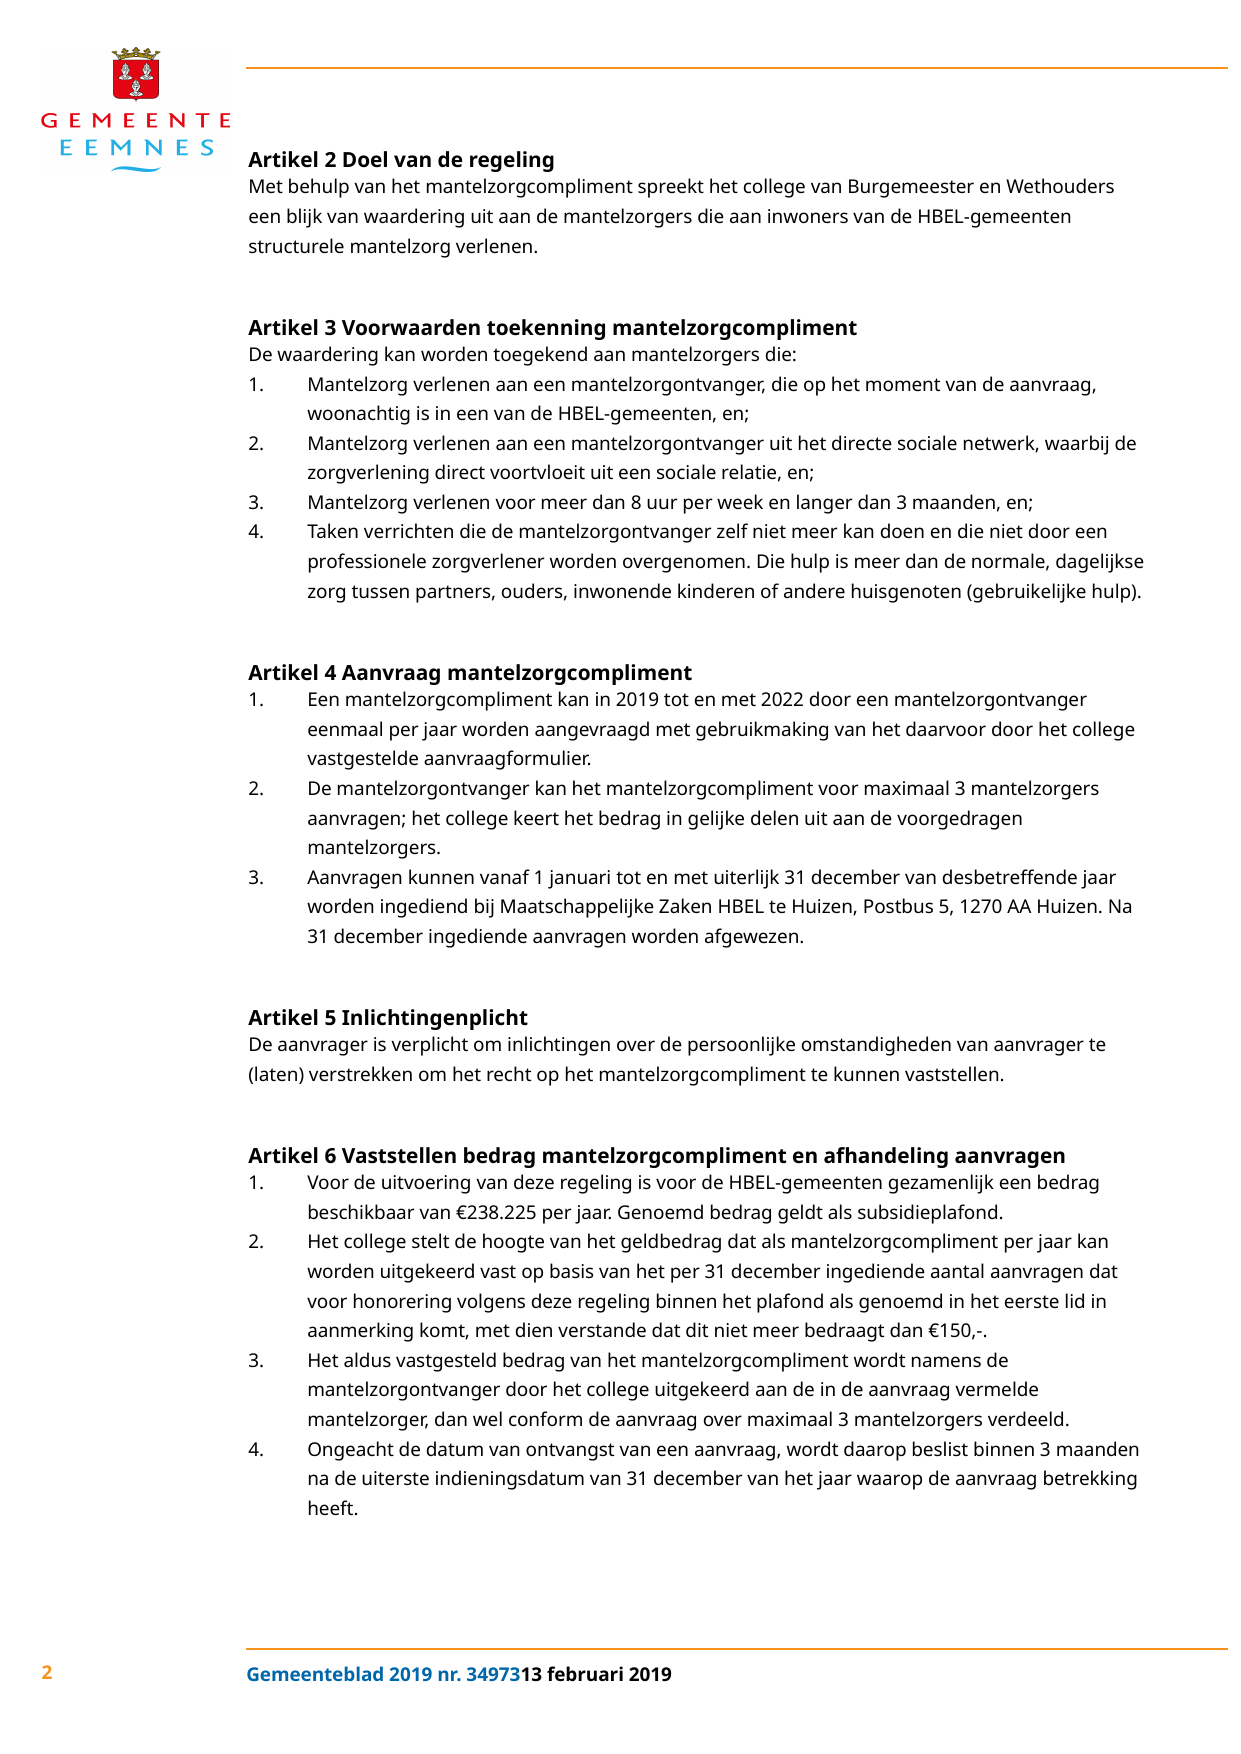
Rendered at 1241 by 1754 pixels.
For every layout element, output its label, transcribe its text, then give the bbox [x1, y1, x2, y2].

text Artikel 5 Inlichtingenplicht [248, 1003, 1152, 1031]
list Het aldus vastgesteld bedrag van het mantelzorgcompliment wordt namens de mantelzorgontvanger door het college uitgekeerd aan de in de aanvraag vermelde mantelzorger, dan wel conform de aanvraag over maximaal 3 mantelzorgers verdeeld. [248, 1347, 1152, 1432]
list Mantelzorg verlenen aan een mantelzorgontvanger, die op het moment van de aanvraag, woonachtig is in een van de HBEL-gemeenten, en; [248, 371, 1152, 426]
text Artikel 6 Vaststellen bedrag mantelzorgcompliment en afhandeling aanvragen [248, 1141, 1152, 1169]
text Artikel 4 Aanvraag mantelzorgcompliment [248, 658, 1152, 686]
list Het college stelt de hoogte van het geldbedrag dat als mantelzorgcompliment per jaar kan worden uitgekeerd vast op basis van het per 31 december ingediende aantal aanvragen dat voor honorering volgens deze regeling binnen het plafond als genoemd in het eerste lid in aanmerking komt, met dien verstande dat dit niet meer bedraagt dan €150,-. [248, 1229, 1152, 1343]
list Aanvragen kunnen vanaf 1 januari tot en met uiterlijk 31 december van desbetreffende jaar worden ingediend bij Maatschappelijke Zaken HBEL te Huizen, Postbus 5, 1270 AA Huizen. Na 31 december ingediende aanvragen worden afgewezen. [248, 864, 1152, 949]
text De aanvrager is verplicht om inlichtingen over de persoonlijke omstandigheden van aanvrager te (laten) verstrekken om het recht op het mantelzorgcompliment te kunnen vaststellen. [248, 1031, 1152, 1087]
text Artikel 3 Voorwaarden toekenning mantelzorgcompliment [248, 313, 1152, 341]
picture [41, 47, 231, 172]
list Ongeacht de datum van ontvangst van een aanvraag, wordt daarop beslist binnen 3 maanden na de uiterste indieningsdatum van 31 december van het jaar waarop de aanvraag betrekking heeft. [248, 1436, 1152, 1521]
list De mantelzorgontvanger kan het mantelzorgcompliment voor maximaal 3 mantelzorgers aanvragen; het college keert het bedrag in gelijke delen uit aan de voorgedragen mantelzorgers. [248, 775, 1152, 860]
text De waardering kan worden toegekend aan mantelzorgers die: [248, 341, 1152, 367]
list Een mantelzorgcompliment kan in 2019 tot en met 2022 door een mantelzorgontvanger eenmaal per jaar worden aangevraagd met gebruikmaking van het daarvoor door het college vastgestelde aanvraagformulier. [248, 686, 1152, 771]
list Mantelzorg verlenen voor meer dan 8 uur per week en langer dan 3 maanden, en; [248, 489, 1152, 515]
text Artikel 2 Doel van de regeling [248, 145, 1152, 174]
list Mantelzorg verlenen aan een mantelzorgontvanger uit het directe sociale netwerk, waarbij de zorgverlening direct voortvloeit uit een sociale relatie, en; [248, 430, 1152, 485]
list Taken verrichten die de mantelzorgontvanger zelf niet meer kan doen en die niet door een professionele zorgverlener worden overgenomen. Die hulp is meer dan de normale, dagelijkse zorg tussen partners, ouders, inwonende kinderen of andere huisgenoten (gebruikelijke hulp). [248, 519, 1152, 604]
text Met behulp van het mantelzorgcompliment spreekt het college van Burgemeester en Wethouders een blijk van waardering uit aan de mantelzorgers die aan inwoners van de HBEL-gemeenten structurele mantelzorg verlenen. [248, 174, 1152, 258]
list Voor de uitvoering van deze regeling is voor de HBEL-gemeenten gezamenlijk een bedrag beschikbaar van €238.225 per jaar. Genoemd bedrag geldt als subsidieplafond. [248, 1169, 1152, 1225]
